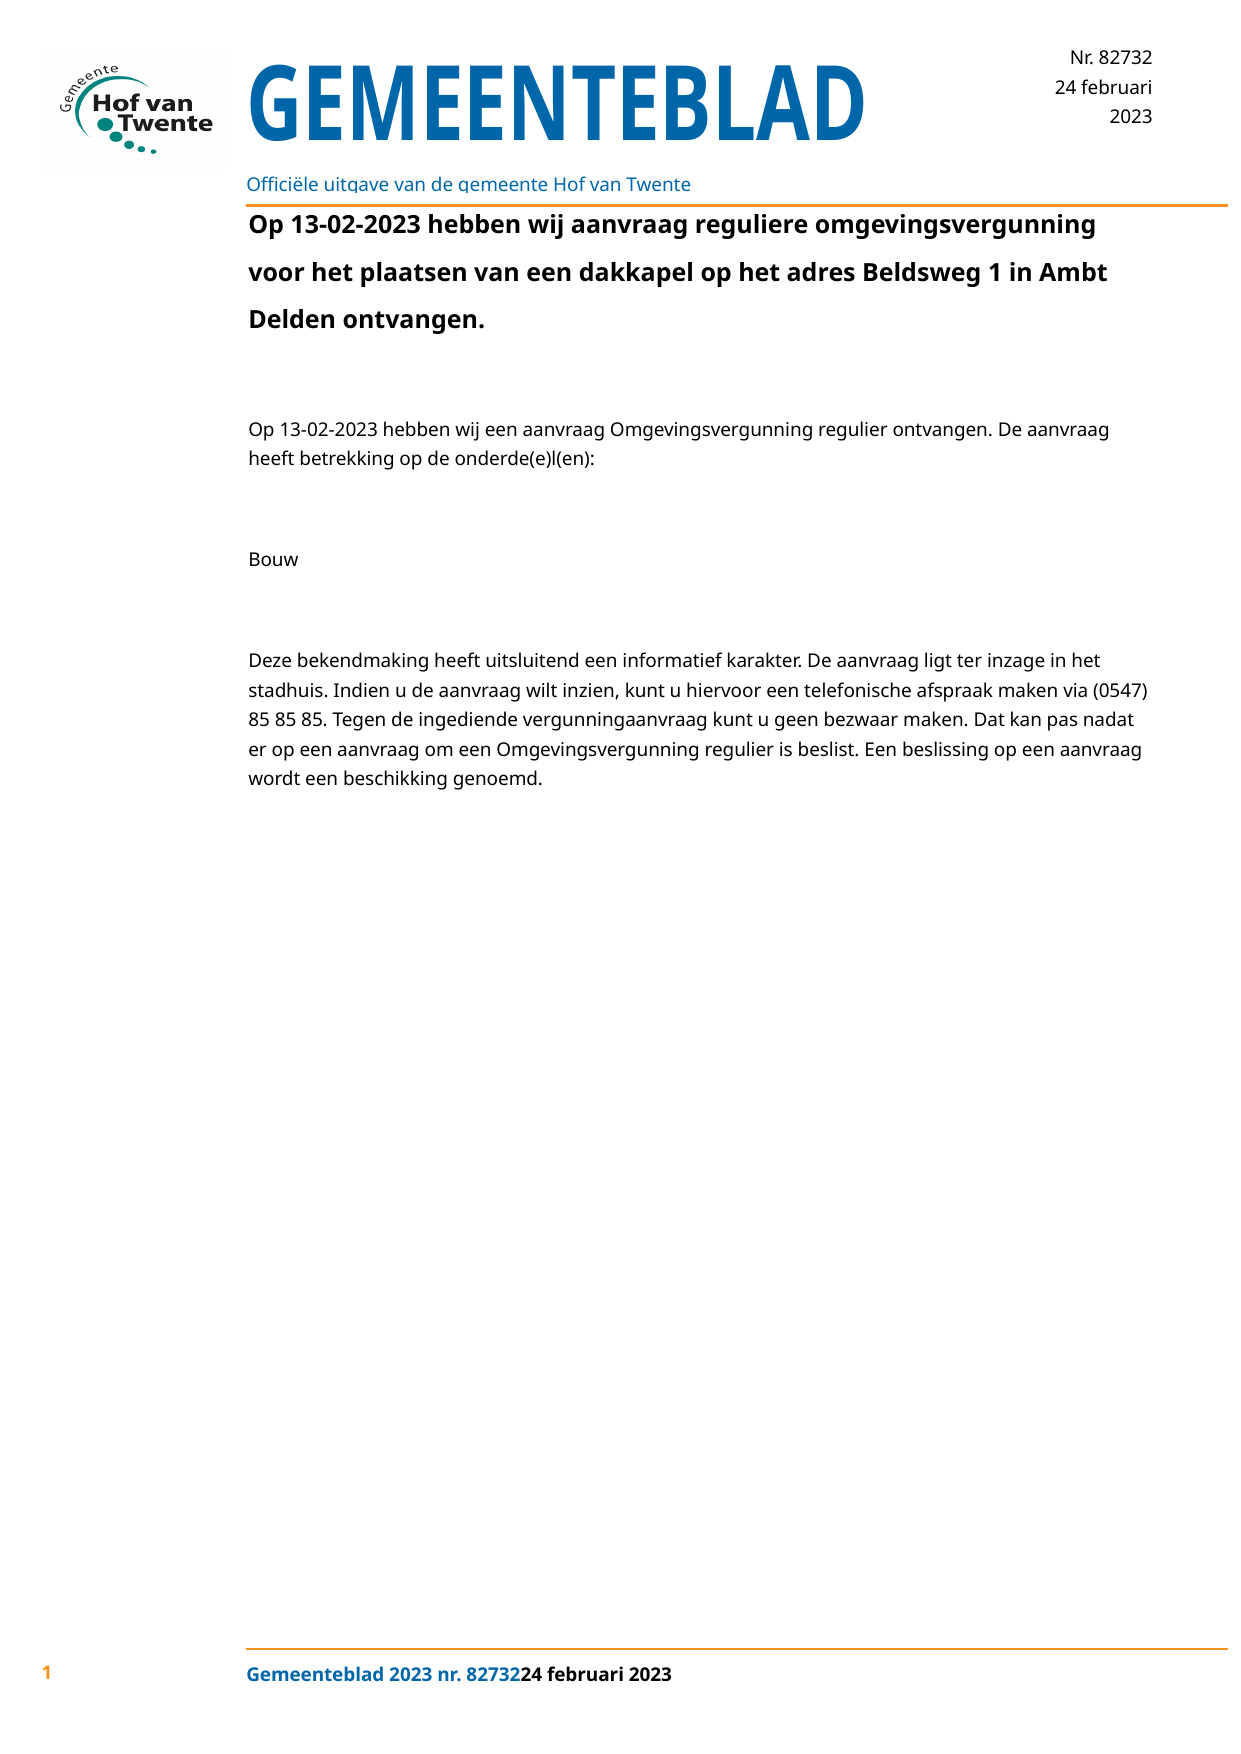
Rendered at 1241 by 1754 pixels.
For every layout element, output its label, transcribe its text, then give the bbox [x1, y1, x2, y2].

text Op 13-02-2023 hebben wij een aanvraag Omgevingsvergunning regulier ontvangen. De aanvraag heeft betrekking op de onderde(e)l(en): [248, 416, 1152, 471]
text Bouw [248, 546, 1152, 572]
picture [41, 47, 231, 172]
text Deze bekendmaking heeft uitsluitend een informatief karakter. De aanvraag ligt ter inzage in het stadhuis. Indien u de aanvraag wilt inzien, kunt u hiervoor een telefonische afspraak maken via (0547) 85 85 85. Tegen de ingediende vergunningaanvraag kunt u geen bezwaar maken. Dat kan pas nadat er op een aanvraag om een Omgevingsvergunning regulier is beslist. Een beslissing op een aanvraag wordt een beschikking genoemd. [248, 647, 1152, 791]
text Op 13-02-2023 hebben wij aanvraag reguliere omgevingsvergunning voor het plaatsen van een dakkapel op het adres Beldsweg 1 in Ambt Delden ontvangen. [248, 207, 1152, 336]
